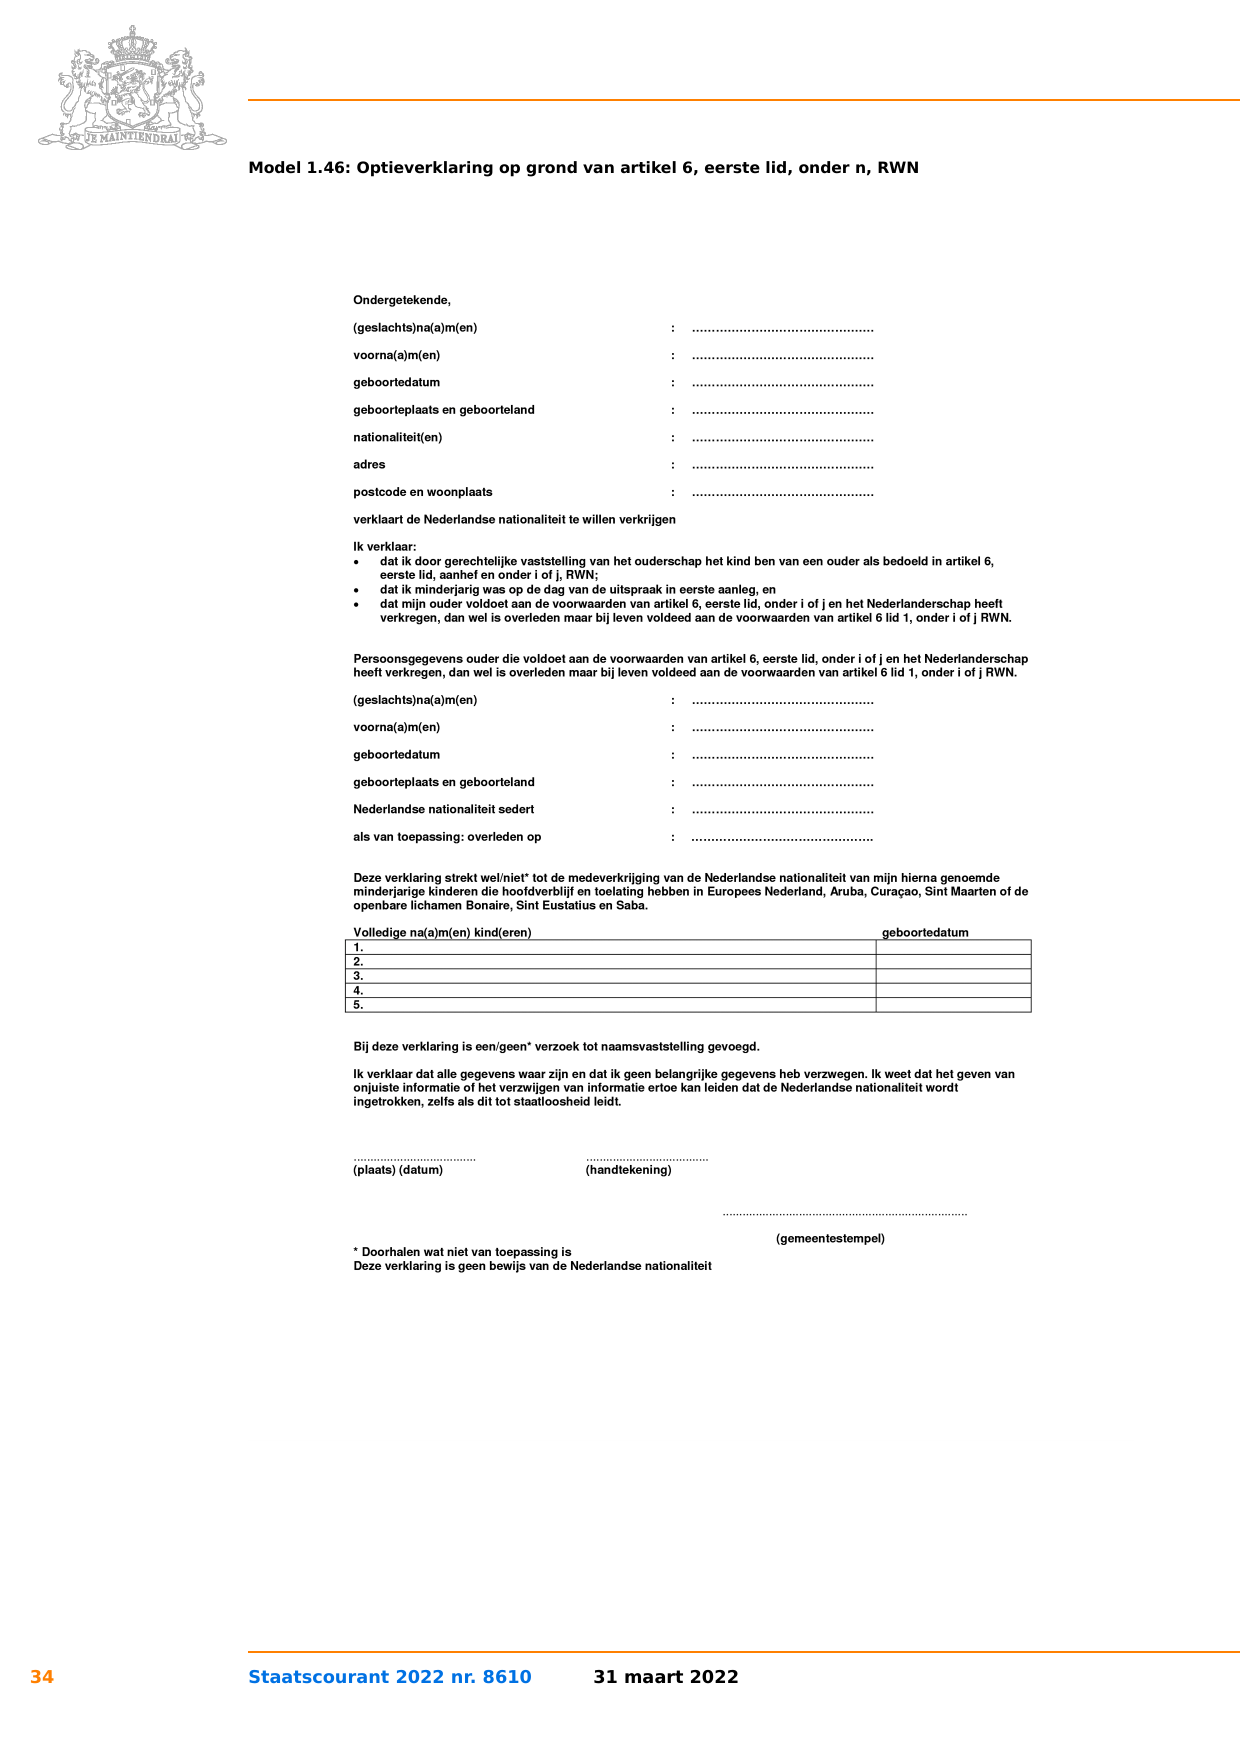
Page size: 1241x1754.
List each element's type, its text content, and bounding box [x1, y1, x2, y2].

text Model 1.46: Optieverklaring op grond van artikel 6, eerste lid, onder n, RWN [248, 159, 1134, 177]
picture [248, 188, 1134, 1441]
picture [38, 25, 227, 150]
